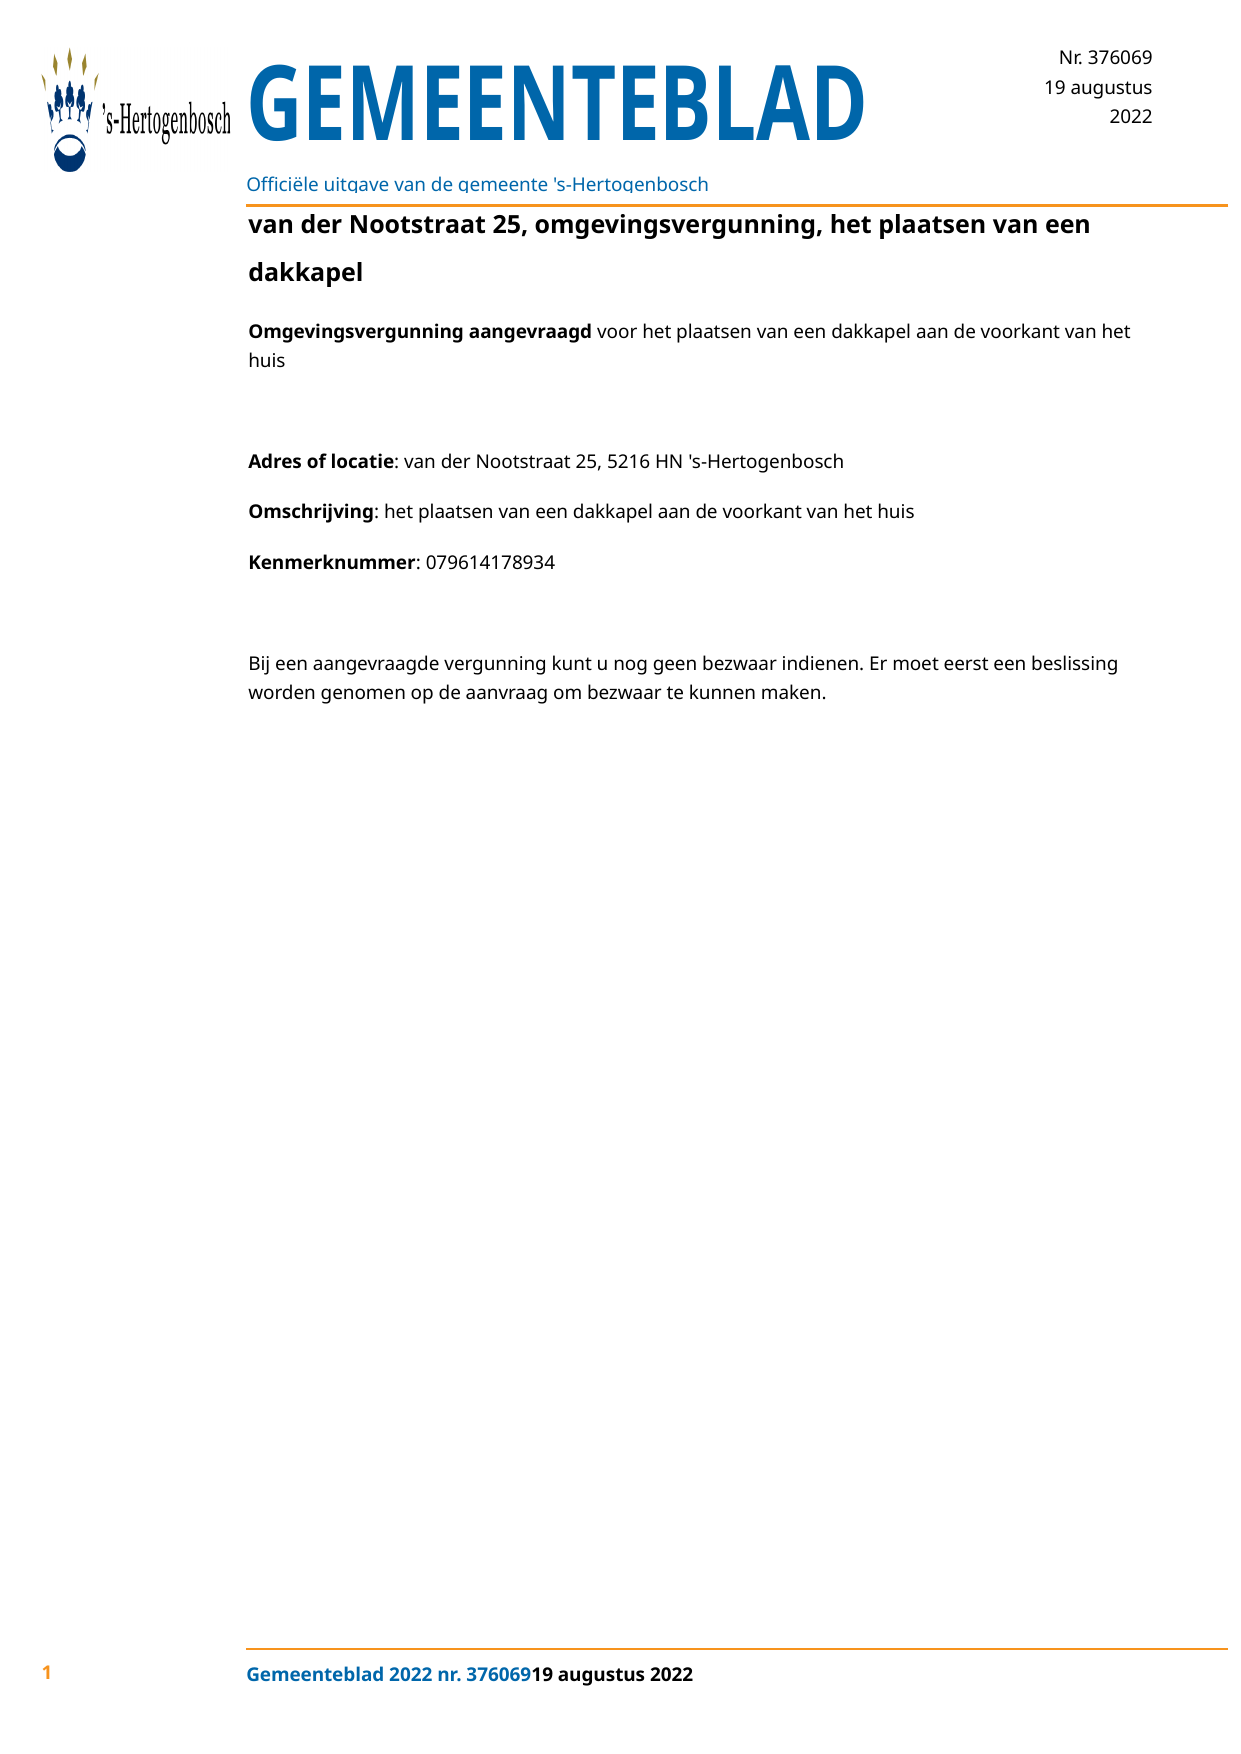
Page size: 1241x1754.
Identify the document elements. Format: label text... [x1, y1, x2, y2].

text Kenmerknummer: 079614178934 [248, 549, 1152, 575]
text Bij een aangevraagde vergunning kunt u nog geen bezwaar indienen. Er moet eerst een beslissing worden genomen op de aanvraag om bezwaar te kunnen maken. [248, 650, 1152, 705]
text Omschrijving: het plaatsen van een dakkapel aan de voorkant van het huis [248, 499, 1152, 524]
text van der Nootstraat 25, omgevingsvergunning, het plaatsen van een dakkapel [248, 207, 1152, 288]
text Omgevingsvergunning aangevraagd voor het plaatsen van een dakkapel aan de voorkant van het huis [248, 318, 1152, 373]
picture [41, 47, 231, 172]
text Adres of locatie: van der Nootstraat 25, 5216 HN 's-Hertogenbosch [248, 448, 1152, 474]
